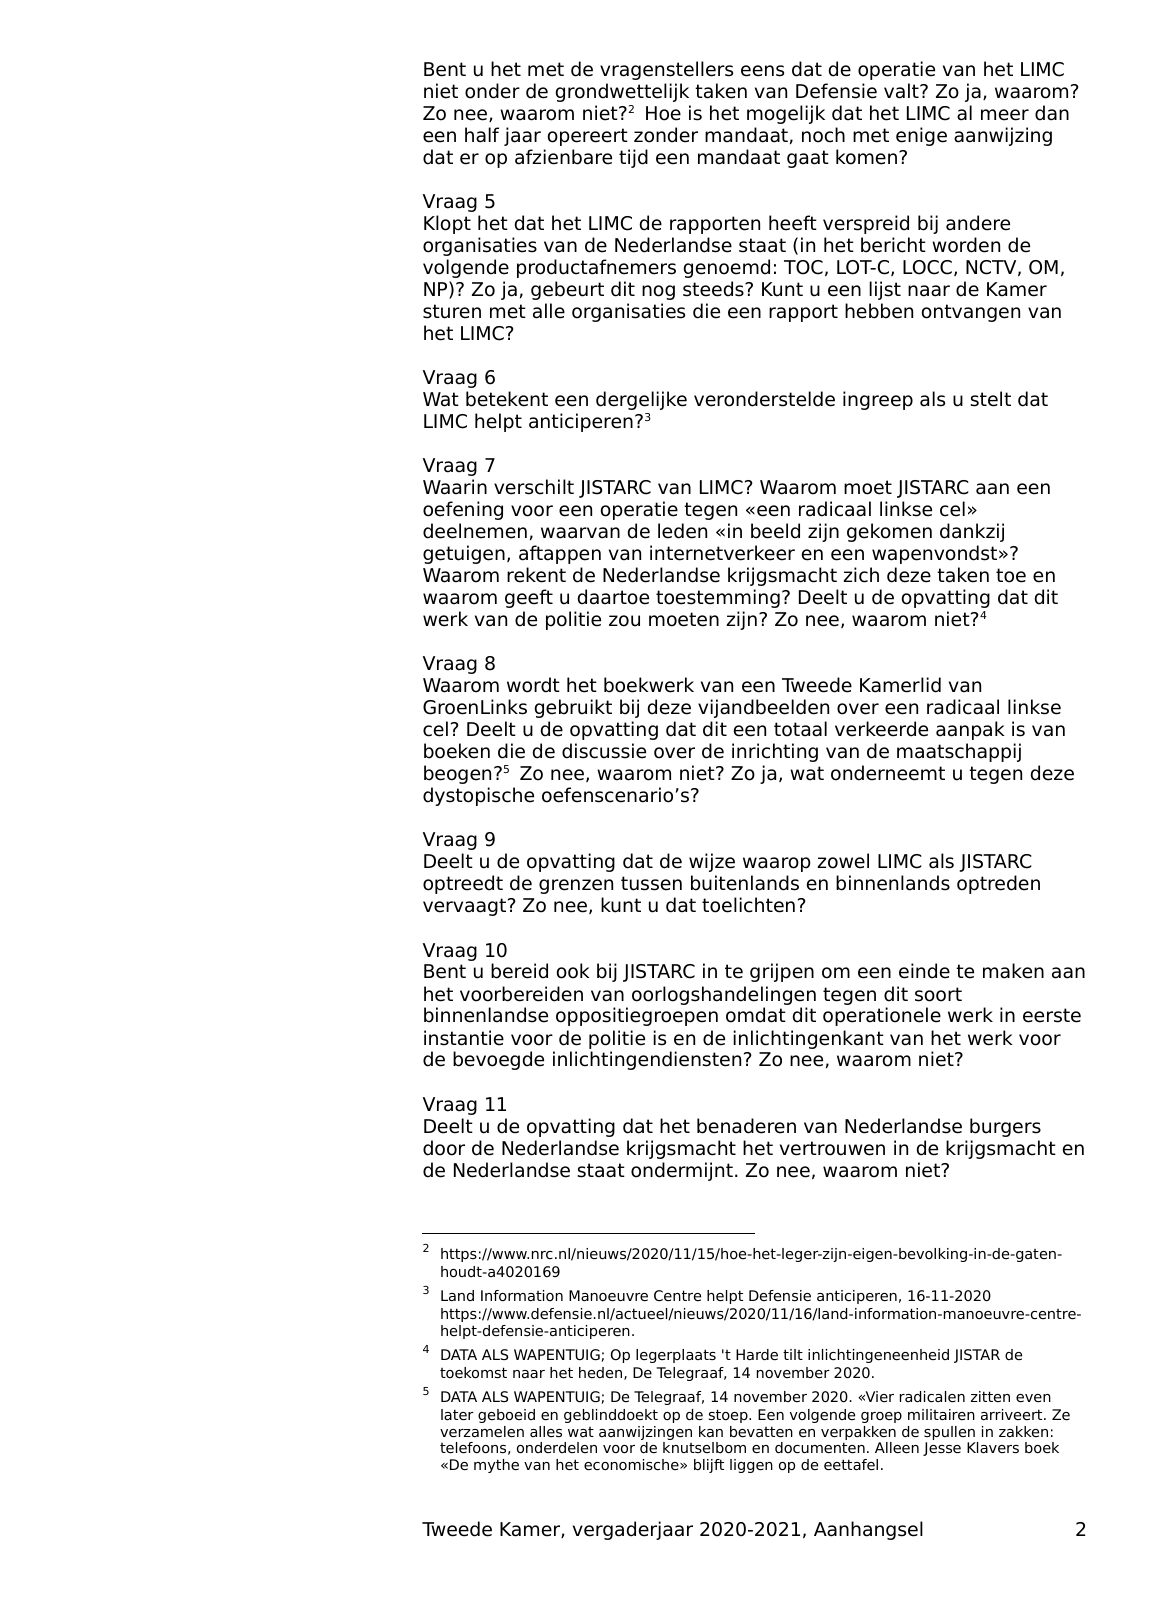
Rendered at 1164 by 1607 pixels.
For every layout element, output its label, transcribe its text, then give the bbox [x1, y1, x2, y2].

text DATA ALS WAPENTUIG; Op legerplaats 't Harde tilt inlichtingeneenheid JISTAR de toekomst naar het heden, De Telegraaf, 14 november 2020. [422, 1343, 1087, 1382]
text Vraag 8 [422, 653, 1087, 675]
text Bent u het met de vragenstellers eens dat de operatie van het LIMC niet onder de grondwettelijk taken van Defensie valt? Zo ja, waarom? Zo nee, waarom niet? Hoe is het mogelijk dat het LIMC al meer dan een half jaar opereert zonder mandaat, noch met enige aanwijzing dat er op afzienbare tijd een mandaat gaat komen? [422, 59, 1087, 169]
text Vraag 6 [422, 367, 1087, 389]
text Waarin verschilt JISTARC van LIMC? Waarom moet JISTARC aan een oefening voor een operatie tegen «een radicaal linkse cel» deelnemen, waarvan de leden «in beeld zijn gekomen dankzij getuigen, aftappen van internetverkeer en een wapenvondst»? Waarom rekent de Nederlandse krijgsmacht zich deze taken toe en waarom geeft u daartoe toestemming? Deelt u de opvatting dat dit werk van de politie zou moeten zijn? Zo nee, waarom niet? [422, 477, 1087, 631]
text Vraag 10 [422, 939, 1087, 961]
text Vraag 7 [422, 455, 1087, 477]
text Wat betekent een dergelijke veronderstelde ingreep als u stelt dat LIMC helpt anticiperen? [422, 389, 1087, 433]
text Klopt het dat het LIMC de rapporten heeft verspreid bij andere organisaties van de Nederlandse staat (in het bericht worden de volgende productafnemers genoemd: TOC, LOT-C, LOCC, NCTV, OM, NP)? Zo ja, gebeurt dit nog steeds? Kunt u een lijst naar de Kamer sturen met alle organisaties die een rapport hebben ontvangen van het LIMC? [422, 213, 1087, 345]
text Vraag 5 [422, 191, 1087, 213]
text https://www.nrc.nl/nieuws/2020/11/15/hoe-het-leger-zijn-eigen-bevolking-in-de-gaten-houdt-a4020169 [422, 1242, 1087, 1281]
text DATA ALS WAPENTUIG; De Telegraaf, 14 november 2020. «Vier radicalen zitten even later geboeid en geblinddoekt op de stoep. Een volgende groep militairen arriveert. Ze verzamelen alles wat aanwijzingen kan bevatten en verpakken de spullen in zakken: telefoons, onderdelen voor de knutselbom en documenten. Alleen Jesse Klavers boek «De mythe van het economische» blijft liggen op de eettafel. [422, 1385, 1087, 1474]
text Deelt u de opvatting dat het benaderen van Nederlandse burgers door de Nederlandse krijgsmacht het vertrouwen in de krijgsmacht en de Nederlandse staat ondermijnt. Zo nee, waarom niet? [422, 1116, 1087, 1181]
text Waarom wordt het boekwerk van een Tweede Kamerlid van GroenLinks gebruikt bij deze vijandbeelden over een radicaal linkse cel? Deelt u de opvatting dat dit een totaal verkeerde aanpak is van boeken die de discussie over de inrichting van de maatschappij beogen? Zo nee, waarom niet? Zo ja, wat onderneemt u tegen deze dystopische oefenscenario’s? [422, 675, 1087, 807]
text Vraag 9 [422, 829, 1087, 851]
text Deelt u de opvatting dat de wijze waarop zowel LIMC als JISTARC optreedt de grenzen tussen buitenlands en binnenlands optreden vervaagt? Zo nee, kunt u dat toelichten? [422, 851, 1087, 917]
text Land Information Manoeuvre Centre helpt Defensie anticiperen, 16-11-2020 https://www.defensie.nl/actueel/nieuws/2020/11/16/land-information-manoeuvre-centre-helpt-defensie-anticiperen. [422, 1284, 1087, 1340]
text Vraag 11 [422, 1093, 1087, 1116]
text Bent u bereid ook bij JISTARC in te grijpen om een einde te maken aan het voorbereiden van oorlogshandelingen tegen dit soort binnenlandse oppositiegroepen omdat dit operationele werk in eerste instantie voor de politie is en de inlichtingenkant van het werk voor de bevoegde inlichtingendiensten? Zo nee, waarom niet? [422, 961, 1087, 1071]
